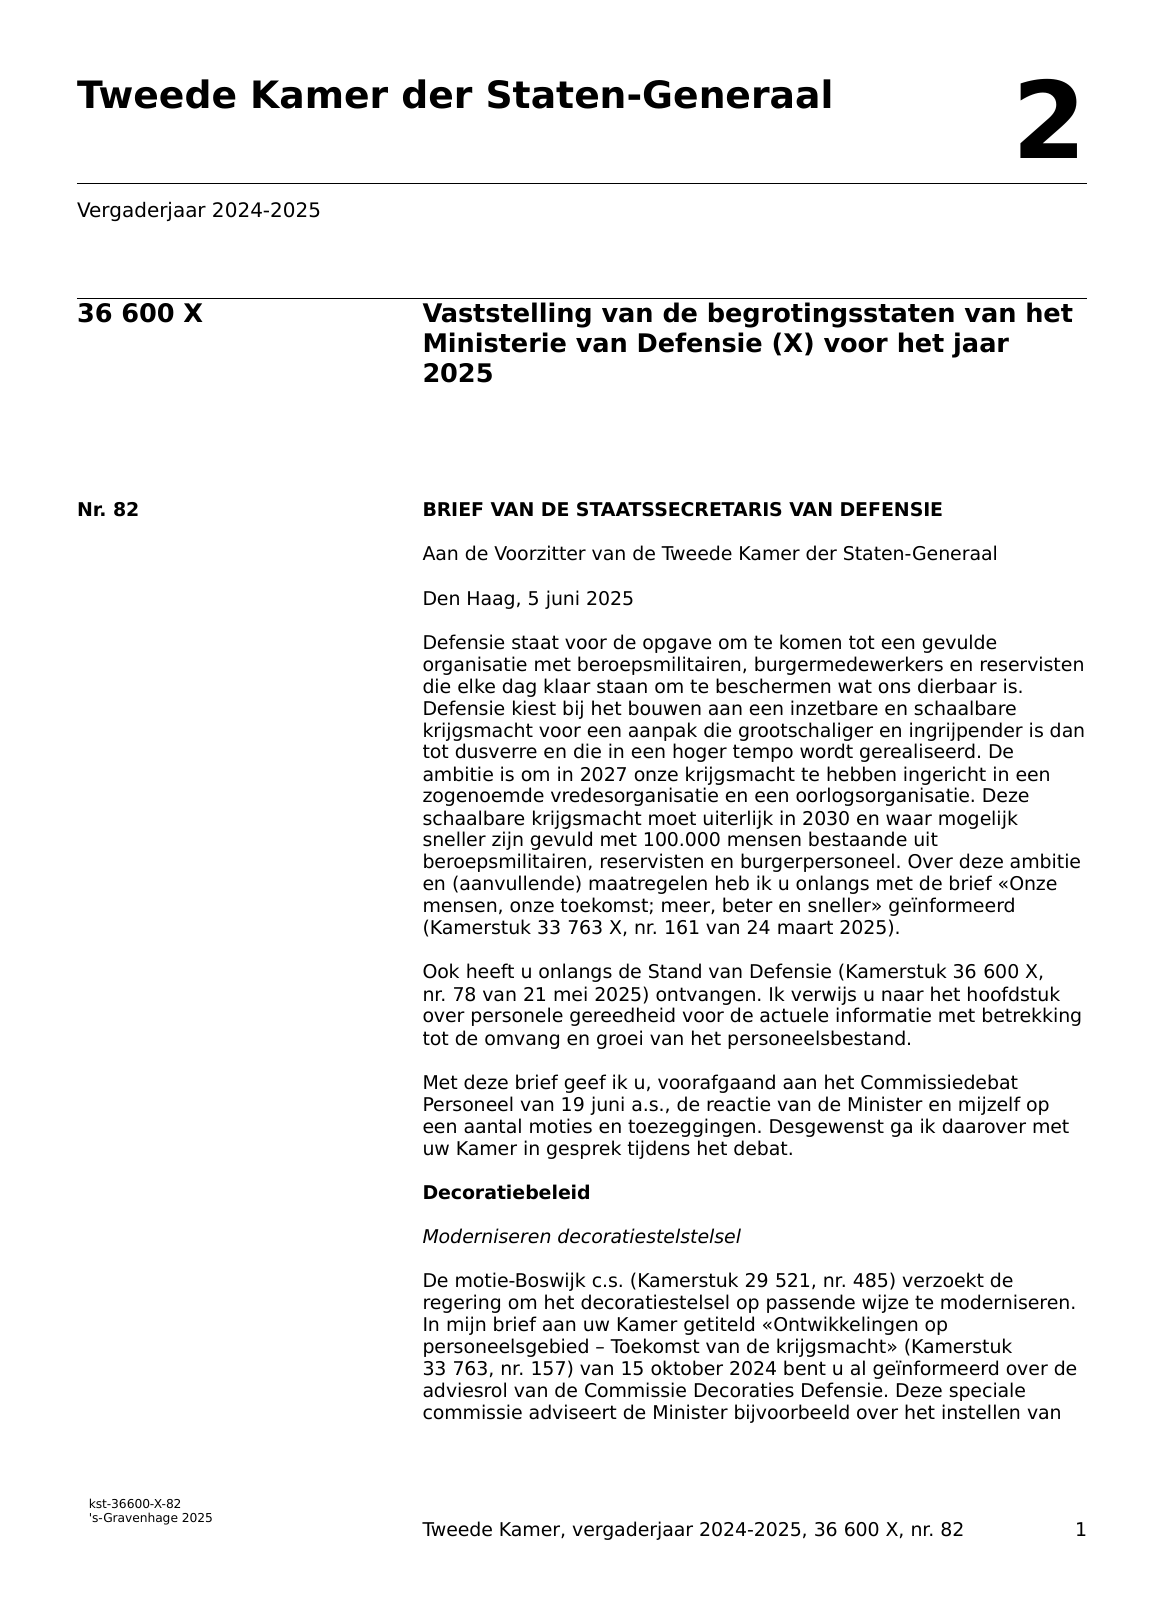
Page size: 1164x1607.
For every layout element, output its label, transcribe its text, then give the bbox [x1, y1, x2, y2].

subtitle Nr. 82 BRIEF VAN DE STAATSSECRETARIS VAN DEFENSIE [77, 499, 1087, 521]
text Den Haag, 5 juni 2025 [422, 587, 1087, 609]
text De motie-Boswijk c.s. (Kamerstuk 29 521, nr. 485) verzoekt de regering om het decoratiestelsel op passende wijze te moderniseren. In mijn brief aan uw Kamer getiteld «Ontwikkelingen op personeelsgebied – Toekomst van de krijgsmacht» (Kamerstuk 33 763, nr. 157) van 15 oktober 2024 bent u al geïnformeerd over de adviesrol van de Commissie Decoraties Defensie. Deze speciale commissie adviseert de Minister bijvoorbeeld over het instellen van [422, 1270, 1087, 1424]
text kst-36600-X-82 [88, 1497, 323, 1511]
text Aan de Voorzitter van de Tweede Kamer der Staten-Generaal [422, 543, 1087, 565]
subtitle Decoratiebeleid [422, 1182, 1087, 1204]
text Ook heeft u onlangs de Stand van Defensie (Kamerstuk 36 600 X, nr. 78 van 21 mei 2025) ontvangen. Ik verwijs u naar het hoofdstuk over personele gereedheid voor de actuele informatie met betrekking tot de omvang en groei van het personeelsbestand. [422, 961, 1087, 1049]
text Met deze brief geef ik u, voorafgaand aan het Commissiedebat Personeel van 19 juni a.s., de reactie van de Minister en mijzelf op een aantal moties en toezeggingen. Desgewenst ga ik daarover met uw Kamer in gesprek tijdens het debat. [422, 1072, 1087, 1159]
text Defensie staat voor de opgave om te komen tot een gevulde organisatie met beroepsmilitairen, burgermedewerkers en reservisten die elke dag klaar staan om te beschermen wat ons dierbaar is. Defensie kiest bij het bouwen aan een inzetbare en schaalbare krijgsmacht voor een aanpak die grootschaliger en ingrijpender is dan tot dusverre en die in een hoger tempo wordt gerealiseerd. De ambitie is om in 2027 onze krijgsmacht te hebben ingericht in een zogenoemde vredesorganisatie en een oorlogsorganisatie. Deze schaalbare krijgsmacht moet uiterlijk in 2030 en waar mogelijk sneller zijn gevuld met 100.000 mensen bestaande uit beroepsmilitairen, reservisten en burgerpersoneel. Over deze ambitie en (aanvullende) maatregelen heb ik u onlangs met de brief «Onze mensen, onze toekomst; meer, beter en sneller» geïnformeerd (Kamerstuk 33 763 X, nr. 161 van 24 maart 2025). [422, 632, 1087, 939]
subtitle Moderniseren decoratiestelstelsel [422, 1226, 1087, 1248]
table_header 2 [886, 59, 1087, 183]
subtitle 36 600 X Vaststelling van de begrotingsstaten van het Ministerie van Defensie (X) voor het jaar 2025 [77, 299, 1087, 388]
table_header Tweede Kamer der Staten-Generaal [77, 59, 886, 183]
table_cell Vergaderjaar 2024-2025 [77, 184, 1087, 298]
text 's-Gravenhage 2025 [88, 1511, 323, 1525]
